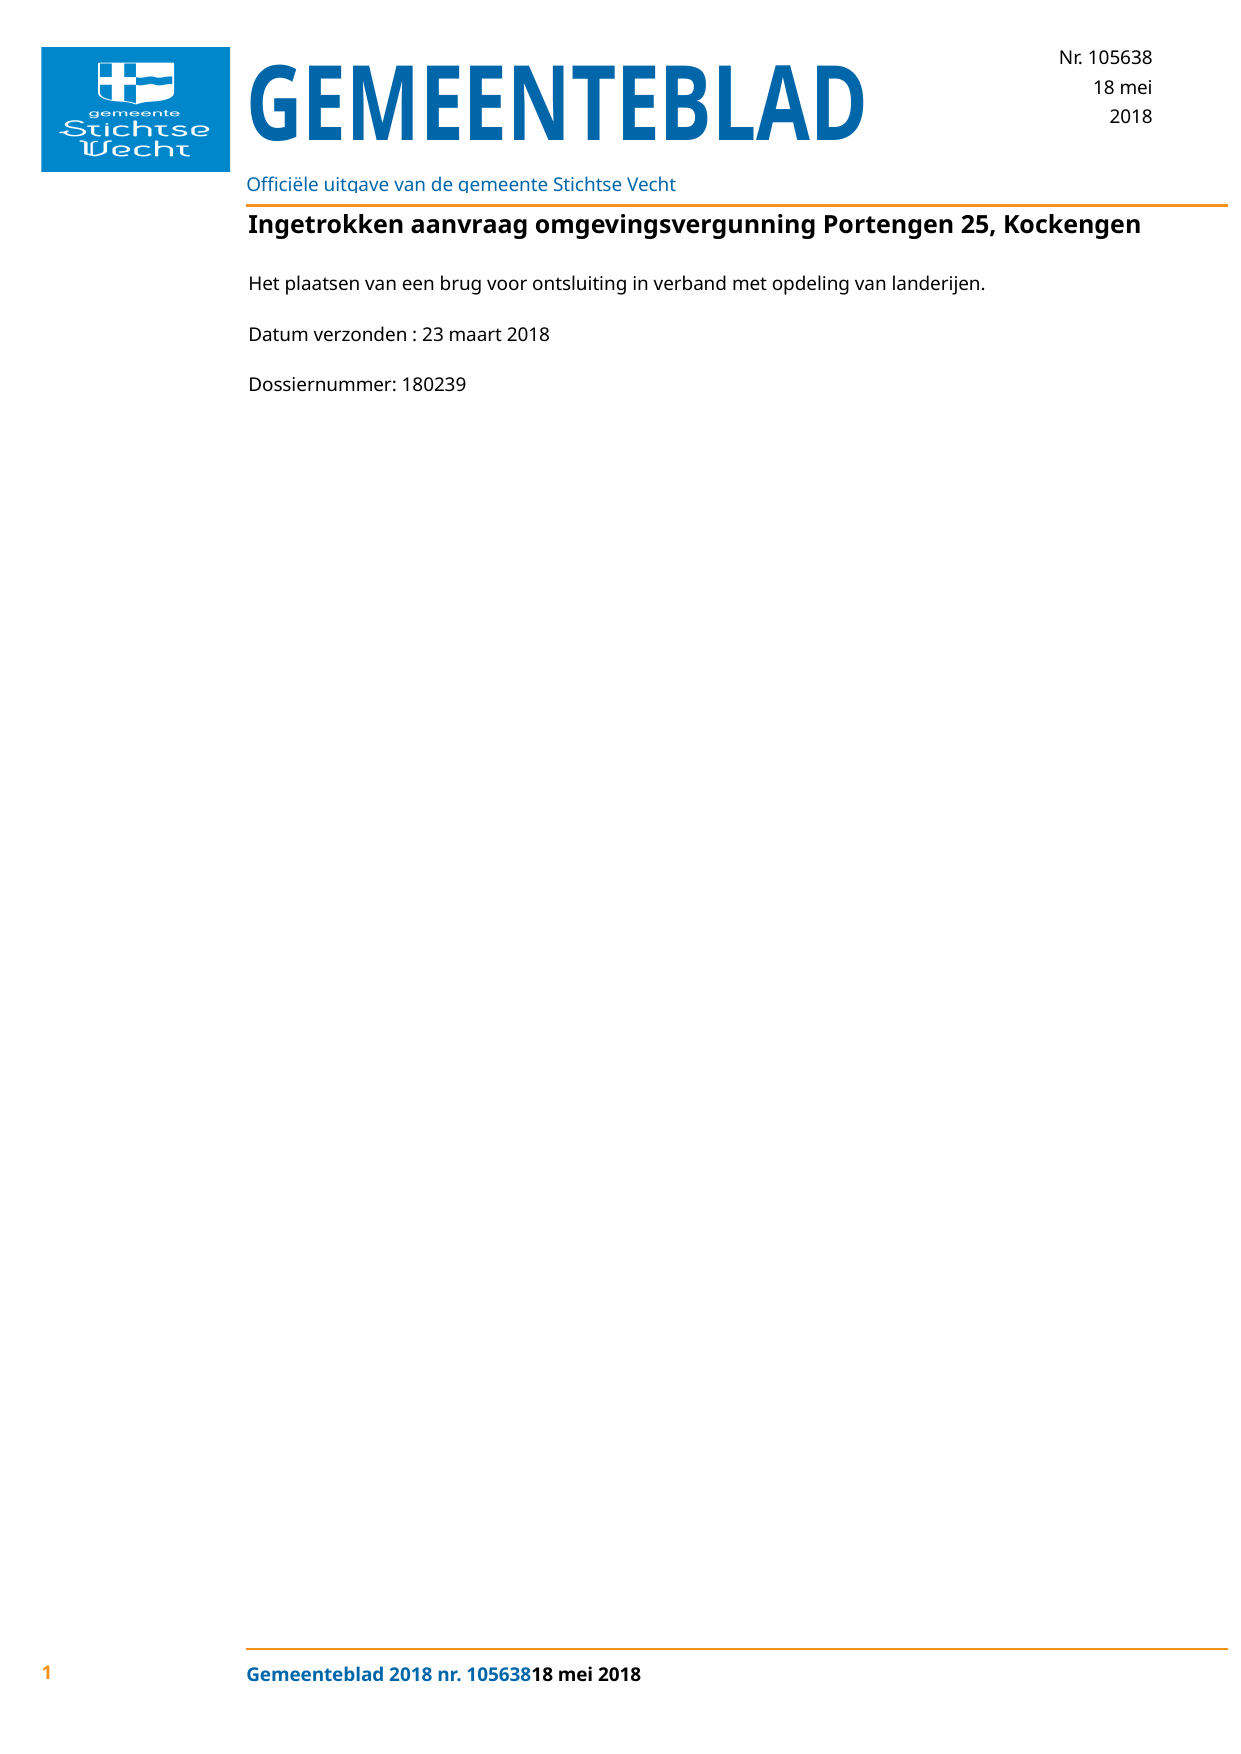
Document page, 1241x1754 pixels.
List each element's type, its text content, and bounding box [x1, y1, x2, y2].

text Het plaatsen van een brug voor ontsluiting in verband met opdeling van landerijen. [248, 270, 1152, 296]
picture [137, 63, 174, 103]
text Datum verzonden : 23 maart 2018 [248, 321, 1152, 346]
picture [99, 63, 135, 101]
text Dossiernummer: 180239 [248, 371, 1152, 397]
text Ingetrokken aanvraag omgevingsvergunning Portengen 25, Kockengen [248, 207, 1152, 241]
